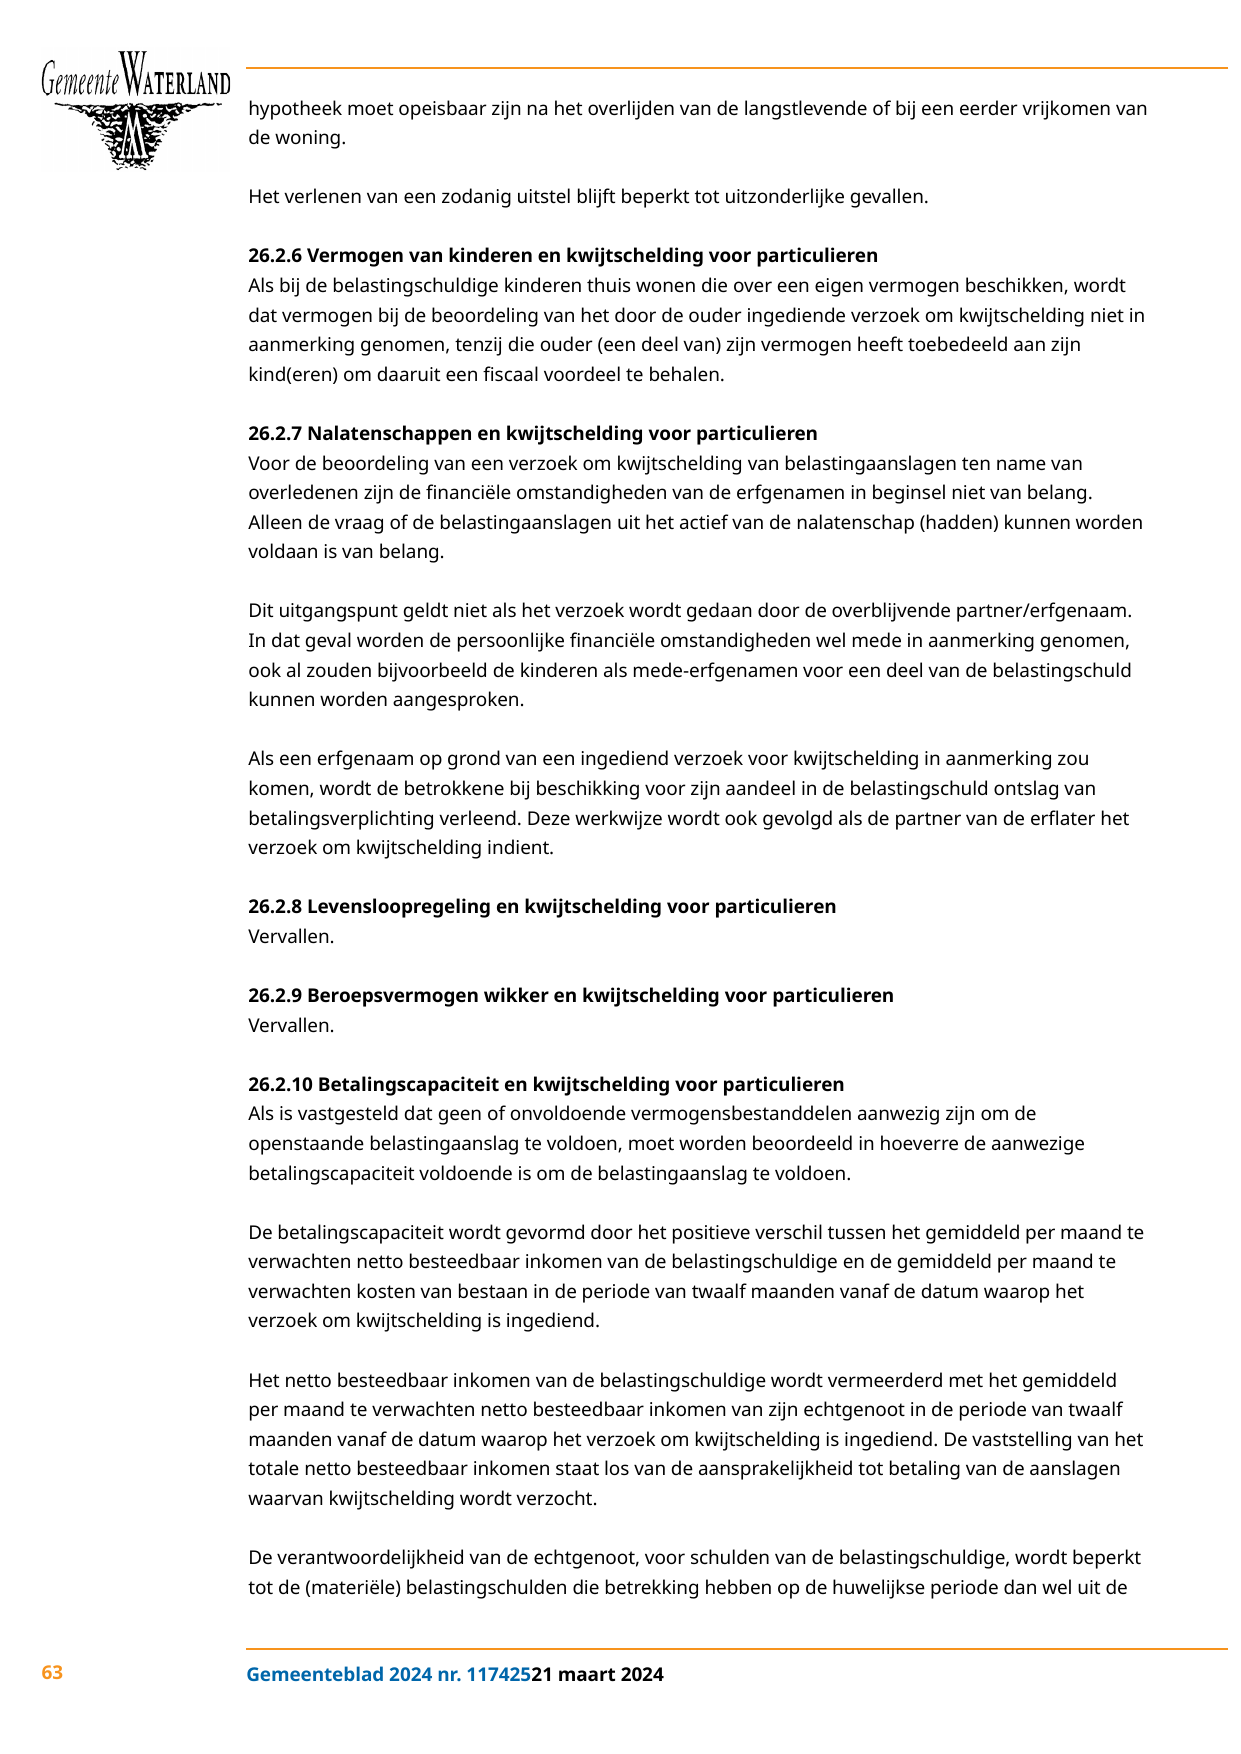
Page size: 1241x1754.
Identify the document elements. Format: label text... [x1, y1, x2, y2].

text Vervallen. [248, 1012, 1152, 1038]
text De verantwoordelijkheid van de echtgenoot, voor schulden van de belastingschuldige, wordt beperkt tot de (materiële) belastingschulden die betrekking hebben op de huwelijkse periode dan wel uit de [248, 1544, 1152, 1600]
text hypotheek moet opeisbaar zijn na het overlijden van de langstlevende of bij een eerder vrijkomen van de woning. [248, 95, 1152, 150]
text 26.2.6 Vermogen van kinderen en kwijtschelding voor particulieren [248, 243, 1152, 268]
text 26.2.10 Betalingscapaciteit en kwijtschelding voor particulieren [248, 1071, 1152, 1097]
text Als is vastgesteld dat geen of onvoldoende vermogensbestanddelen aanwezig zijn om de openstaande belastingaanslag te voldoen, moet worden beoordeeld in hoeverre de aanwezige betalingscapaciteit voldoende is om de belastingaanslag te voldoen. [248, 1101, 1152, 1186]
text Het verlenen van een zodanig uitstel blijft beperkt tot uitzonderlijke gevallen. [248, 183, 1152, 209]
text 26.2.9 Beroepsvermogen wikker en kwijtschelding voor particulieren [248, 982, 1152, 1008]
text 26.2.8 Levensloopregeling en kwijtschelding voor particulieren [248, 893, 1152, 919]
text 26.2.7 Nalatenschappen en kwijtschelding voor particulieren [248, 420, 1152, 446]
text Als bij de belastingschuldige kinderen thuis wonen die over een eigen vermogen beschikken, wordt dat vermogen bij de beoordeling van het door de ouder ingediende verzoek om kwijtschelding niet in aanmerking genomen, tenzij die ouder (een deel van) zijn vermogen heeft toebedeeld aan zijn kind(eren) om daaruit een fiscaal voordeel te behalen. [248, 272, 1152, 387]
text De betalingscapaciteit wordt gevormd door het positieve verschil tussen het gemiddeld per maand te verwachten netto besteedbaar inkomen van de belastingschuldige en de gemiddeld per maand te verwachten kosten van bestaan in de periode van twaalf maanden vanaf de datum waarop het verzoek om kwijtschelding is ingediend. [248, 1219, 1152, 1333]
text Dit uitgangspunt geldt niet als het verzoek wordt gedaan door de overblijvende partner/erfgenaam. In dat geval worden de persoonlijke financiële omstandigheden wel mede in aanmerking genomen, ook al zouden bijvoorbeeld de kinderen als mede-erfgenamen voor een deel van de belastingschuld kunnen worden aangesproken. [248, 598, 1152, 712]
text Als een erfgenaam op grond van een ingediend verzoek voor kwijtschelding in aanmerking zou komen, wordt de betrokkene bij beschikking voor zijn aandeel in de belastingschuld ontslag van betalingsverplichting verleend. Deze werkwijze wordt ook gevolgd als de partner van de erflater het verzoek om kwijtschelding indient. [248, 746, 1152, 860]
text Vervallen. [248, 923, 1152, 949]
text Het netto besteedbaar inkomen van de belastingschuldige wordt vermeerderd met het gemiddeld per maand te verwachten netto besteedbaar inkomen van zijn echtgenoot in de periode van twaalf maanden vanaf de datum waarop het verzoek om kwijtschelding is ingediend. De vaststelling van het totale netto besteedbaar inkomen staat los van de aansprakelijkheid tot betaling van de aanslagen waarvan kwijtschelding wordt verzocht. [248, 1367, 1152, 1511]
picture [41, 47, 231, 172]
text Voor de beoordeling van een verzoek om kwijtschelding van belastingaanslagen ten name van overledenen zijn de financiële omstandigheden van de erfgenamen in beginsel niet van belang. Alleen de vraag of de belastingaanslagen uit het actief van de nalatenschap (hadden) kunnen worden voldaan is van belang. [248, 450, 1152, 564]
